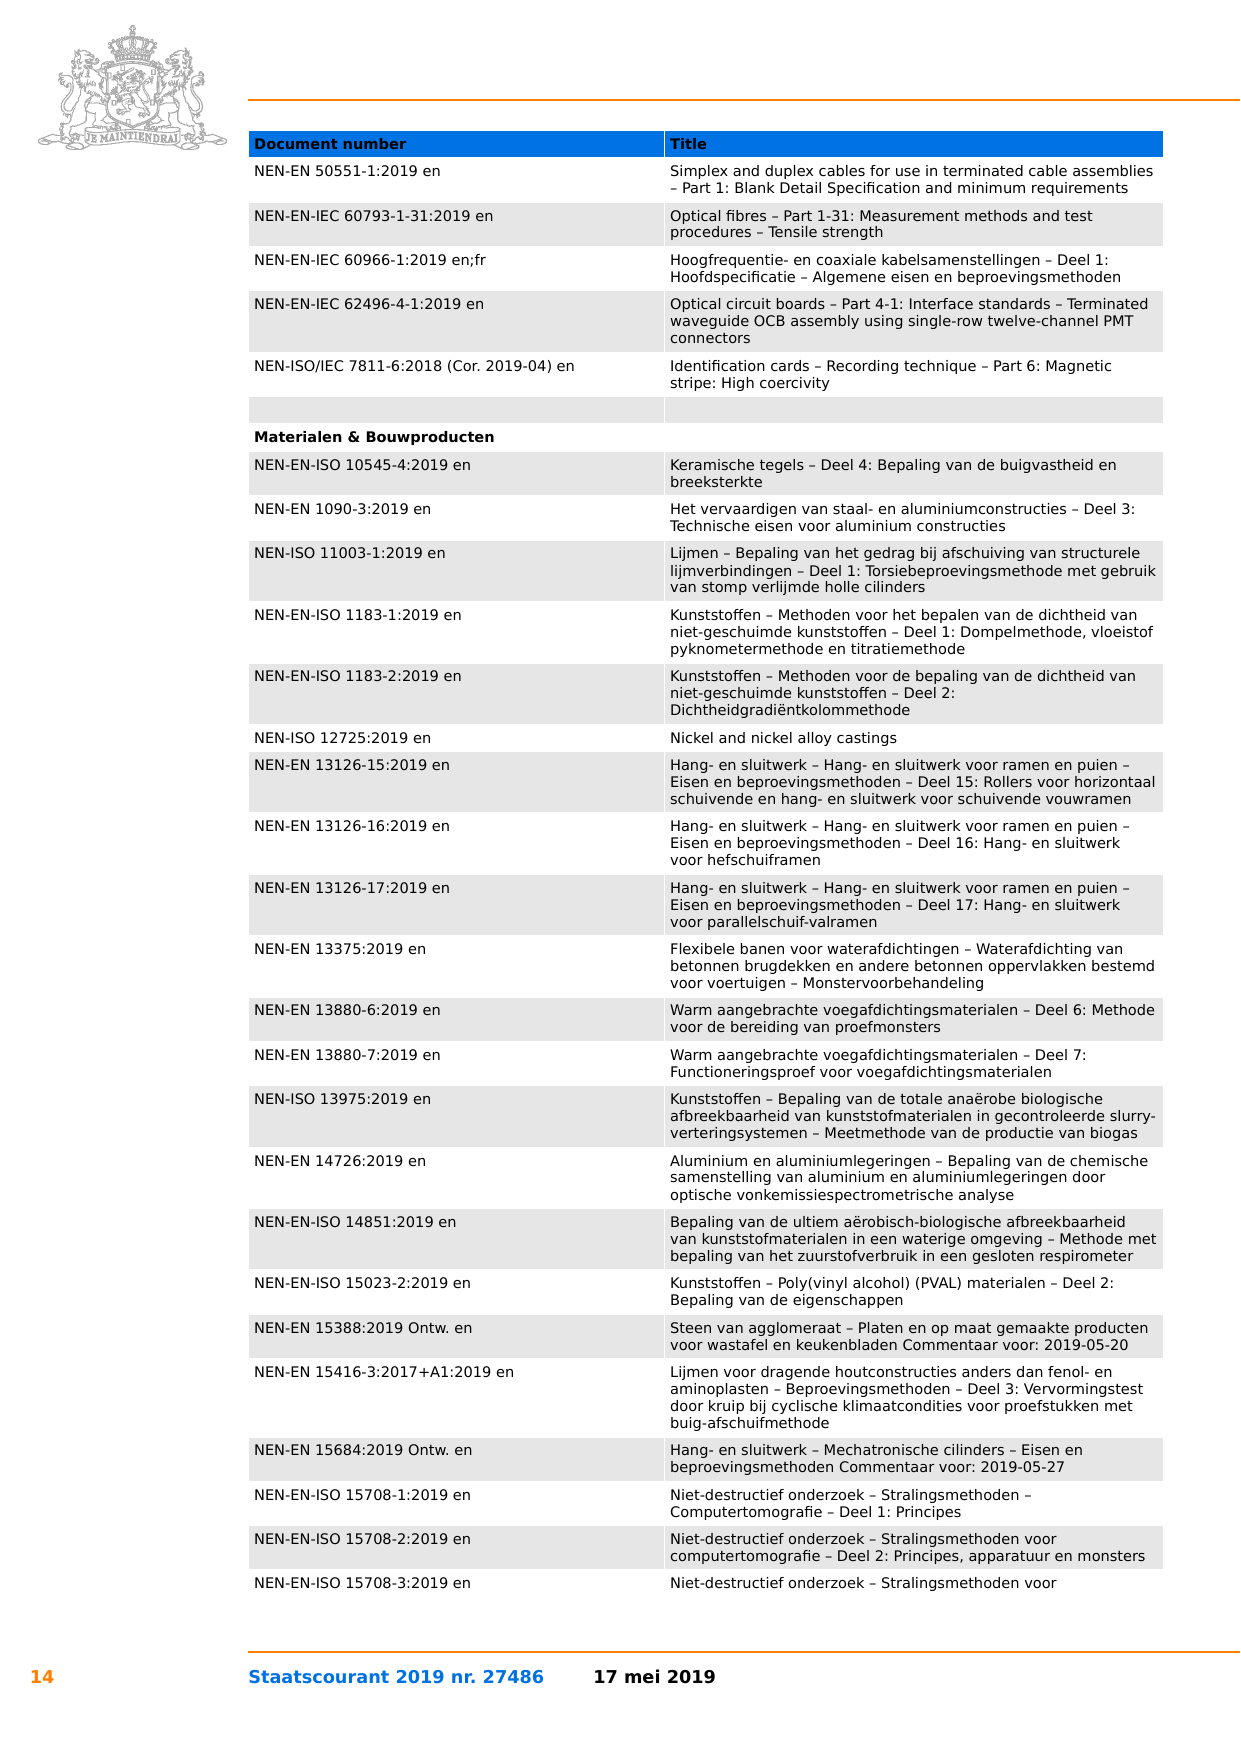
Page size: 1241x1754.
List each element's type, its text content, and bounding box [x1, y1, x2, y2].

table_cell Hoogfrequentie- en coaxiale kabelsamenstellingen – Deel 1: Hoofdspecificatie – Algemene eisen en beproevingsmethoden [665, 247, 1163, 290]
table_cell Identification cards – Recording technique – Part 6: Magnetic stripe: High coercivity [665, 353, 1163, 396]
table_cell Optical fibres – Part 1-31: Measurement methods and test procedures – Tensile strength [665, 203, 1163, 246]
table_cell Niet-destructief onderzoek – Stralingsmethoden voor computertomografie – Deel 2: Principes, apparatuur en monsters [665, 1526, 1163, 1569]
table_cell Niet-destructief onderzoek – Stralingsmethoden voor [665, 1571, 1163, 1597]
table_cell NEN-EN-IEC 62496-4-1:2019 en [249, 291, 664, 352]
table_cell [665, 397, 1163, 423]
table_cell [249, 397, 664, 423]
table_cell NEN-EN 15416-3:2017+A1:2019 en [249, 1359, 664, 1436]
table_cell Hang- en sluitwerk – Hang- en sluitwerk voor ramen en puien – Eisen en beproevingsmethoden – Deel 17: Hang- en sluitwerk voor parallelschuif-valramen [665, 875, 1163, 935]
table_cell [665, 425, 1163, 451]
table_cell NEN-EN-ISO 10545-4:2019 en [249, 452, 664, 495]
table_cell Warm aangebrachte voegafdichtingsmaterialen – Deel 7: Functioneringsproef voor voegafdichtingsmaterialen [665, 1042, 1163, 1085]
table_cell NEN-ISO 13975:2019 en [249, 1086, 664, 1147]
table_cell Hang- en sluitwerk – Hang- en sluitwerk voor ramen en puien – Eisen en beproevingsmethoden – Deel 16: Hang- en sluitwerk voor hefschuiframen [665, 814, 1163, 874]
table_cell Hang- en sluitwerk – Hang- en sluitwerk voor ramen en puien – Eisen en beproevingsmethoden – Deel 15: Rollers voor horizontaal schuivende en hang- en sluitwerk voor schuivende vouwramen [665, 752, 1163, 812]
table_cell NEN-EN-ISO 15708-1:2019 en [249, 1482, 664, 1525]
table_cell Hang- en sluitwerk – Mechatronische cilinders – Eisen en beproevingsmethoden Commentaar voor: 2019-05-27 [665, 1438, 1163, 1481]
table_cell NEN-ISO 11003-1:2019 en [249, 541, 664, 601]
table_cell NEN-EN 13126-17:2019 en [249, 875, 664, 935]
table_cell NEN-EN 15388:2019 Ontw. en [249, 1315, 664, 1358]
table_cell Kunststoffen – Methoden voor de bepaling van de dichtheid van niet-geschuimde kunststoffen – Deel 2: Dichtheidgradiëntkolommethode [665, 664, 1163, 724]
table_cell NEN-EN 50551-1:2019 en [249, 158, 664, 202]
table_cell Nickel and nickel alloy castings [665, 725, 1163, 751]
table_cell Materialen & Bouwproducten [249, 425, 664, 451]
table_cell NEN-EN 1090-3:2019 en [249, 496, 664, 540]
table_cell NEN-EN-ISO 15708-2:2019 en [249, 1526, 664, 1569]
table_cell Keramische tegels – Deel 4: Bepaling van de buigvastheid en breeksterkte [665, 452, 1163, 495]
table_cell Het vervaardigen van staal- en aluminiumconstructies – Deel 3: Technische eisen voor aluminium constructies [665, 496, 1163, 540]
picture [38, 25, 227, 150]
table_cell NEN-EN 15684:2019 Ontw. en [249, 1438, 664, 1481]
table_cell Kunststoffen – Poly(vinyl alcohol) (PVAL) materialen – Deel 2: Bepaling van de eigenschappen [665, 1270, 1163, 1314]
table_cell Niet-destructief onderzoek – Stralingsmethoden – Computertomografie – Deel 1: Principes [665, 1482, 1163, 1525]
table_cell NEN-ISO/IEC 7811-6:2018 (Cor. 2019-04) en [249, 353, 664, 396]
table_cell NEN-EN-ISO 1183-1:2019 en [249, 602, 664, 662]
table_cell NEN-EN 13375:2019 en [249, 936, 664, 997]
table_cell NEN-EN 14726:2019 en [249, 1148, 664, 1208]
table_cell NEN-EN-ISO 15708-3:2019 en [249, 1571, 664, 1597]
table_cell Lijmen – Bepaling van het gedrag bij afschuiving van structurele lijmverbindingen – Deel 1: Torsiebeproevingsmethode met gebruik van stomp verlijmde holle cilinders [665, 541, 1163, 601]
table_cell NEN-EN 13126-15:2019 en [249, 752, 664, 812]
table_cell Steen van agglomeraat – Platen en op maat gemaakte producten voor wastafel en keukenbladen Commentaar voor: 2019-05-20 [665, 1315, 1163, 1358]
table_cell NEN-EN 13880-6:2019 en [249, 998, 664, 1041]
table_cell NEN-EN 13880-7:2019 en [249, 1042, 664, 1085]
table_cell NEN-EN-ISO 1183-2:2019 en [249, 664, 664, 724]
table_cell NEN-ISO 12725:2019 en [249, 725, 664, 751]
table_header Title [665, 131, 1163, 157]
table_cell Kunststoffen – Methoden voor het bepalen van de dichtheid van niet-geschuimde kunststoffen – Deel 1: Dompelmethode, vloeistof pyknometermethode en titratiemethode [665, 602, 1163, 662]
table_cell NEN-EN-ISO 15023-2:2019 en [249, 1270, 664, 1314]
table_cell Optical circuit boards – Part 4-1: Interface standards – Terminated waveguide OCB assembly using single-row twelve-channel PMT connectors [665, 291, 1163, 352]
table_cell Flexibele banen voor waterafdichtingen – Waterafdichting van betonnen brugdekken en andere betonnen oppervlakken bestemd voor voertuigen – Monstervoorbehandeling [665, 936, 1163, 997]
table_cell Simplex and duplex cables for use in terminated cable assemblies – Part 1: Blank Detail Specification and minimum requirements [665, 158, 1163, 202]
table_cell Lijmen voor dragende houtconstructies anders dan fenol- en aminoplasten – Beproevingsmethoden – Deel 3: Vervormingstest door kruip bij cyclische klimaatcondities voor proefstukken met buig-afschuifmethode [665, 1359, 1163, 1436]
table_cell NEN-EN-IEC 60966-1:2019 en;fr [249, 247, 664, 290]
table_cell Bepaling van de ultiem aërobisch-biologische afbreekbaarheid van kunststofmaterialen in een waterige omgeving – Methode met bepaling van het zuurstofverbruik in een gesloten respirometer [665, 1209, 1163, 1269]
table_cell Aluminium en aluminiumlegeringen – Bepaling van de chemische samenstelling van aluminium en aluminiumlegeringen door optische vonkemissiespectrometrische analyse [665, 1148, 1163, 1208]
table_cell NEN-EN 13126-16:2019 en [249, 814, 664, 874]
table_cell Kunststoffen – Bepaling van de totale anaërobe biologische afbreekbaarheid van kunststofmaterialen in gecontroleerde slurry- verteringsystemen – Meetmethode van de productie van biogas [665, 1086, 1163, 1147]
table_cell Warm aangebrachte voegafdichtingsmaterialen – Deel 6: Methode voor de bereiding van proefmonsters [665, 998, 1163, 1041]
table_cell NEN-EN-IEC 60793-1-31:2019 en [249, 203, 664, 246]
table_cell NEN-EN-ISO 14851:2019 en [249, 1209, 664, 1269]
table_header Document number [249, 131, 664, 157]
